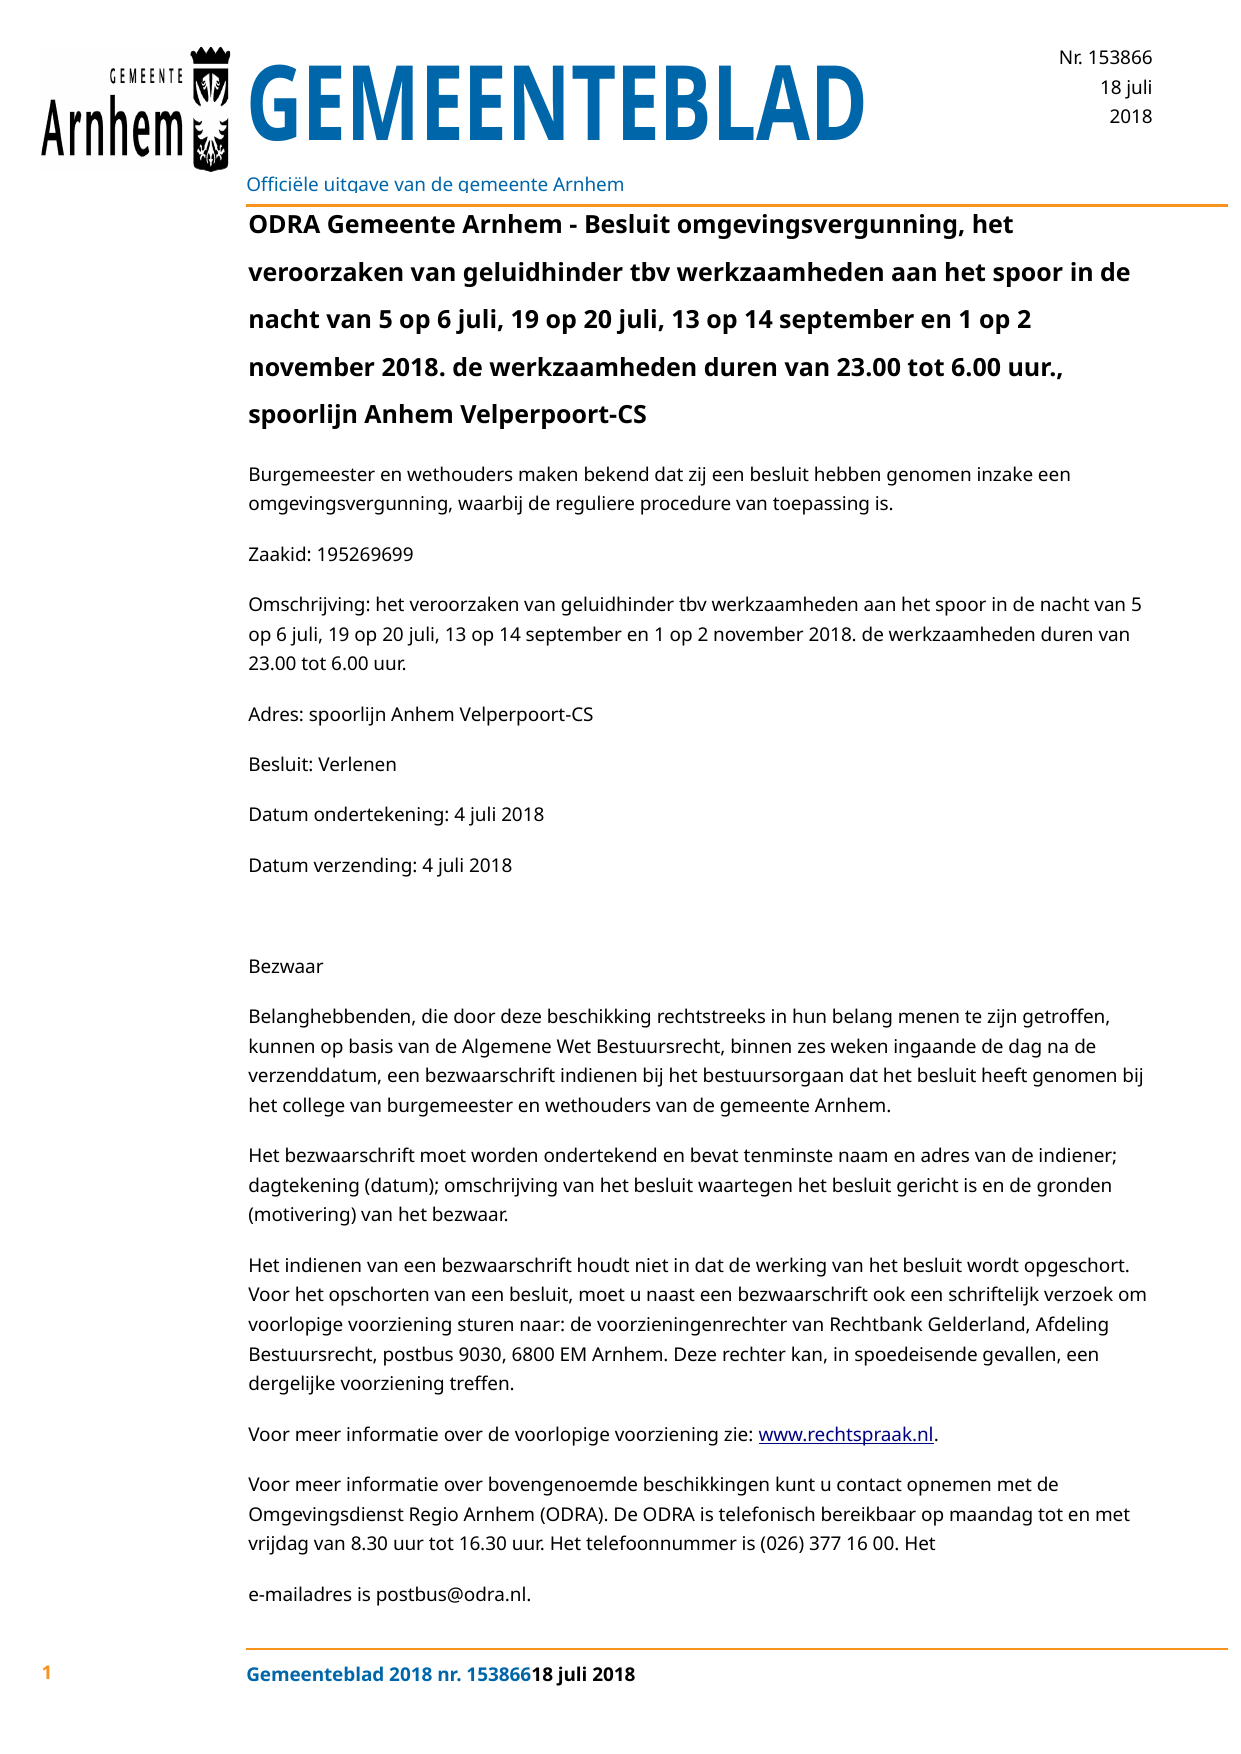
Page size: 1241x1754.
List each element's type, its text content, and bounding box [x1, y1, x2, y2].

text Datum verzending: 4 juli 2018 [248, 852, 1152, 878]
text Voor meer informatie over bovengenoemde beschikkingen kunt u contact opnemen met de Omgevingsdienst Regio Arnhem (ODRA). De ODRA is telefonisch bereikbaar op maandag tot en met vrijdag van 8.30 uur tot 16.30 uur. Het telefoonnummer is (026) 377 16 00. Het [248, 1471, 1152, 1556]
text Zaakid: 195269699 [248, 541, 1152, 566]
text Het indienen van een bezwaarschrift houdt niet in dat de werking van het besluit wordt opgeschort. Voor het opschorten van een besluit, moet u naast een bezwaarschrift ook een schriftelijk verzoek om voorlopige voorziening sturen naar: de voorzieningenrechter van Rechtbank Gelderland, Afdeling Bestuursrecht, postbus 9030, 6800 EM Arnhem. Deze rechter kan, in spoedeisende gevallen, een dergelijke voorziening treffen. [248, 1252, 1152, 1396]
text e-mailadres is postbus@odra.nl. [248, 1581, 1152, 1606]
text Belanghebbenden, die door deze beschikking rechtstreeks in hun belang menen te zijn getroffen, kunnen op basis van de Algemene Wet Bestuursrecht, binnen zes weken ingaande de dag na de verzenddatum, een bezwaarschrift indienen bij het bestuursorgaan dat het besluit heeft genomen bij het college van burgemeester en wethouders van de gemeente Arnhem. [248, 1003, 1152, 1118]
text Besluit: Verlenen [248, 751, 1152, 777]
text ODRA Gemeente Arnhem - Besluit omgevingsvergunning, het veroorzaken van geluidhinder tbv werkzaamheden aan het spoor in de nacht van 5 op 6 juli, 19 op 20 juli, 13 op 14 september en 1 op 2 november 2018. de werkzaamheden duren van 23.00 tot 6.00 uur., spoorlijn Anhem Velperpoort-CS [248, 207, 1152, 431]
text Bezwaar [248, 953, 1152, 978]
picture [41, 47, 231, 172]
text Voor meer informatie over de voorlopige voorziening zie: www.rechtspraak.nl. [248, 1421, 1152, 1446]
text Adres: spoorlijn Anhem Velperpoort-CS [248, 701, 1152, 726]
text Datum ondertekening: 4 juli 2018 [248, 802, 1152, 827]
text Het bezwaarschrift moet worden ondertekend en bevat tenminste naam en adres van de indiener; dagtekening (datum); omschrijving van het besluit waartegen het besluit gericht is en de gronden (motivering) van het bezwaar. [248, 1142, 1152, 1227]
text Burgemeester en wethouders maken bekend dat zij een besluit hebben genomen inzake een omgevingsvergunning, waarbij de reguliere procedure van toepassing is. [248, 461, 1152, 516]
text Omschrijving: het veroorzaken van geluidhinder tbv werkzaamheden aan het spoor in de nacht van 5 op 6 juli, 19 op 20 juli, 13 op 14 september en 1 op 2 november 2018. de werkzaamheden duren van 23.00 tot 6.00 uur. [248, 591, 1152, 676]
